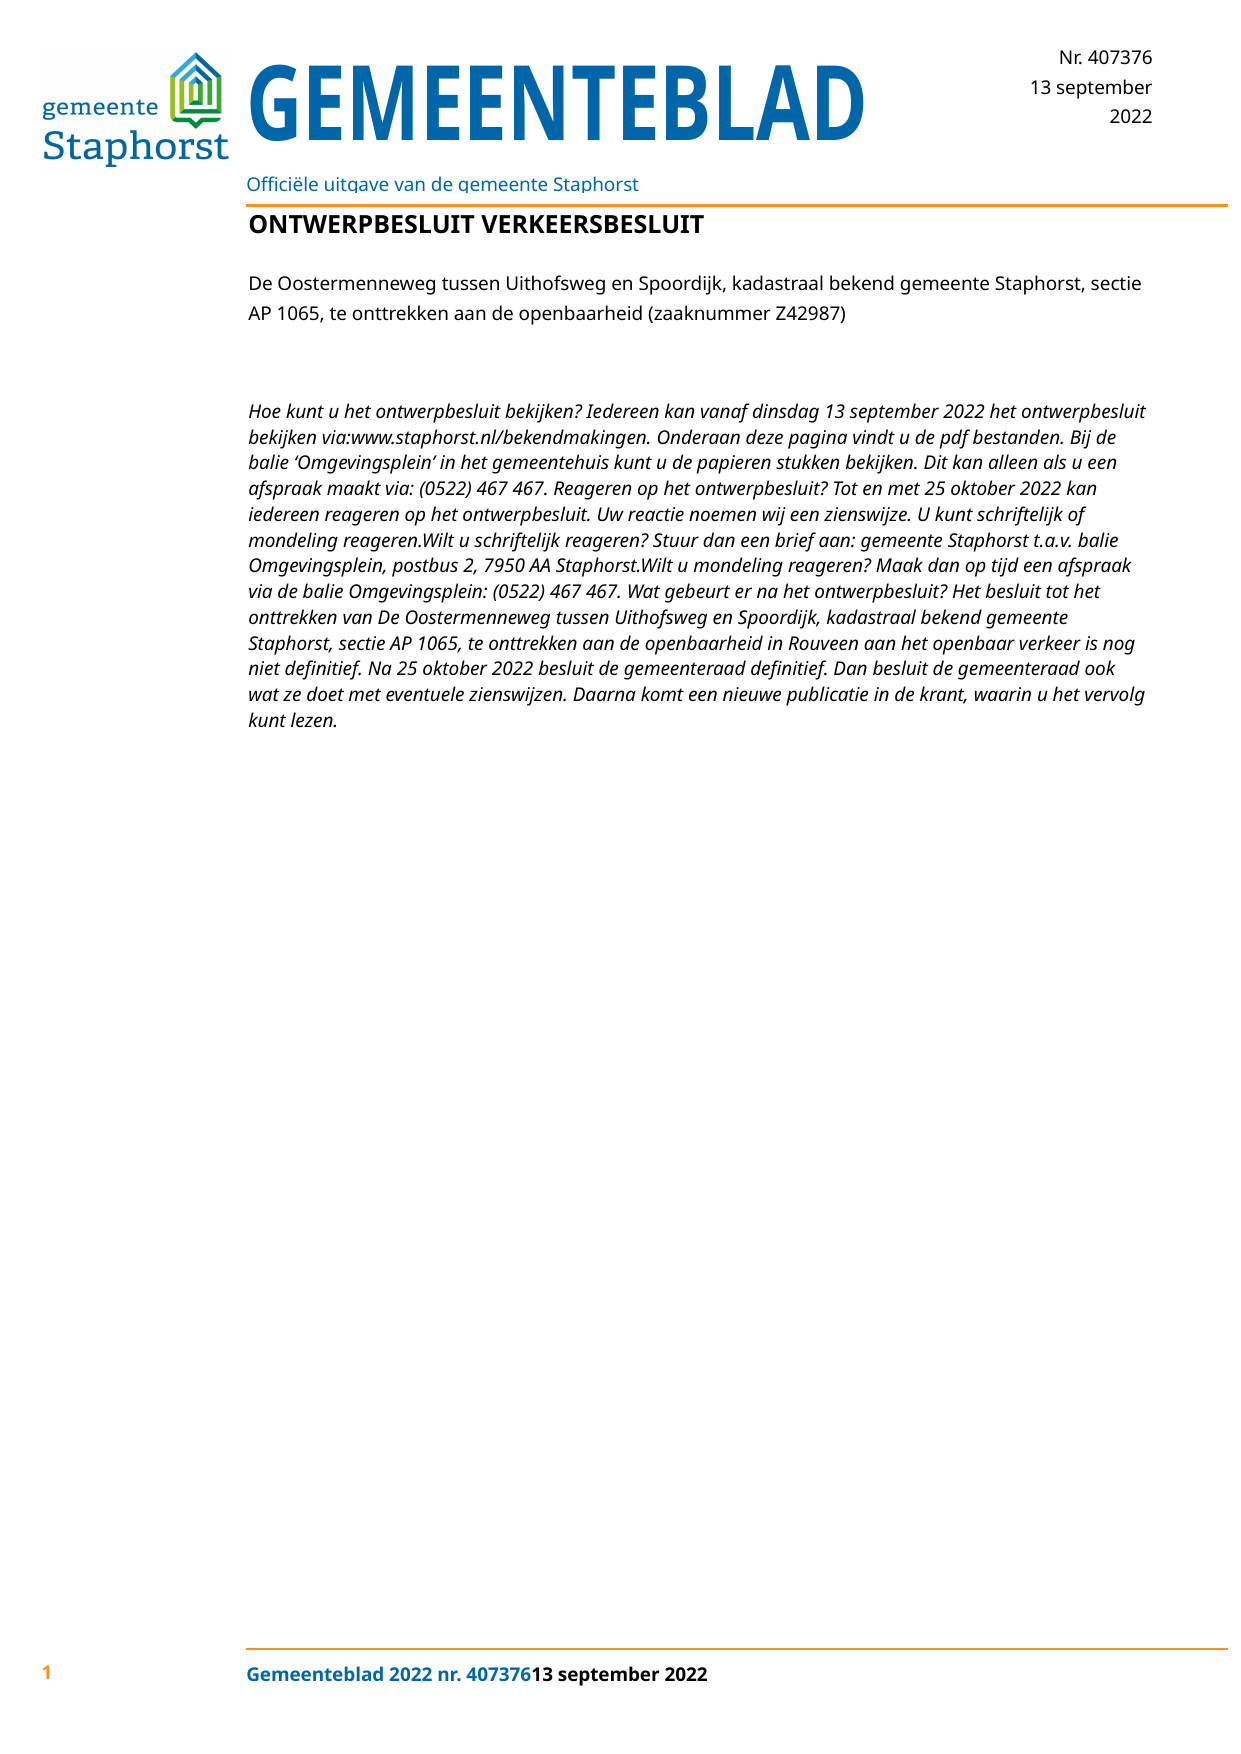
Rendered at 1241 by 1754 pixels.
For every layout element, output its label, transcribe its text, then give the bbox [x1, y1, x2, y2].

picture [41, 47, 231, 172]
text Hoe kunt u het ontwerpbesluit bekijken? Iedereen kan vanaf dinsdag 13 september 2022 het ontwerpbesluit bekijken via:www.staphorst.nl/bekendmakingen. Onderaan deze pagina vindt u de pdf bestanden. Bij de balie ‘Omgevingsplein’ in het gemeentehuis kunt u de papieren stukken bekijken. Dit kan alleen als u een afspraak maakt via: (0522) 467 467. Reageren op het ontwerpbesluit? Tot en met 25 oktober 2022 kan iedereen reageren op het ontwerpbesluit. Uw reactie noemen wij een zienswijze. U kunt schriftelijk of mondeling reageren.Wilt u schriftelijk reageren? Stuur dan een brief aan: gemeente Staphorst t.a.v. balie Omgevingsplein, postbus 2, 7950 AA Staphorst.Wilt u mondeling reageren? Maak dan op tijd een afspraak via de balie Omgevingsplein: (0522) 467 467. Wat gebeurt er na het ontwerpbesluit? Het besluit tot het onttrekken van De Oostermenneweg tussen Uithofsweg en Spoordijk, kadastraal bekend gemeente Staphorst, sectie AP 1065, te onttrekken aan de openbaarheid in Rouveen aan het openbaar verkeer is nog niet definitief. Na 25 oktober 2022 besluit de gemeenteraad definitief. Dan besluit de gemeenteraad ook wat ze doet met eventuele zienswijzen. Daarna komt een nieuwe publicatie in de krant, waarin u het vervolg kunt lezen. [248, 398, 1152, 733]
text ONTWERPBESLUIT VERKEERSBESLUIT [248, 207, 1152, 241]
text De Oostermenneweg tussen Uithofsweg en Spoordijk, kadastraal bekend gemeente Staphorst, sectie AP 1065, te onttrekken aan de openbaarheid (zaaknummer Z42987) [248, 270, 1152, 326]
